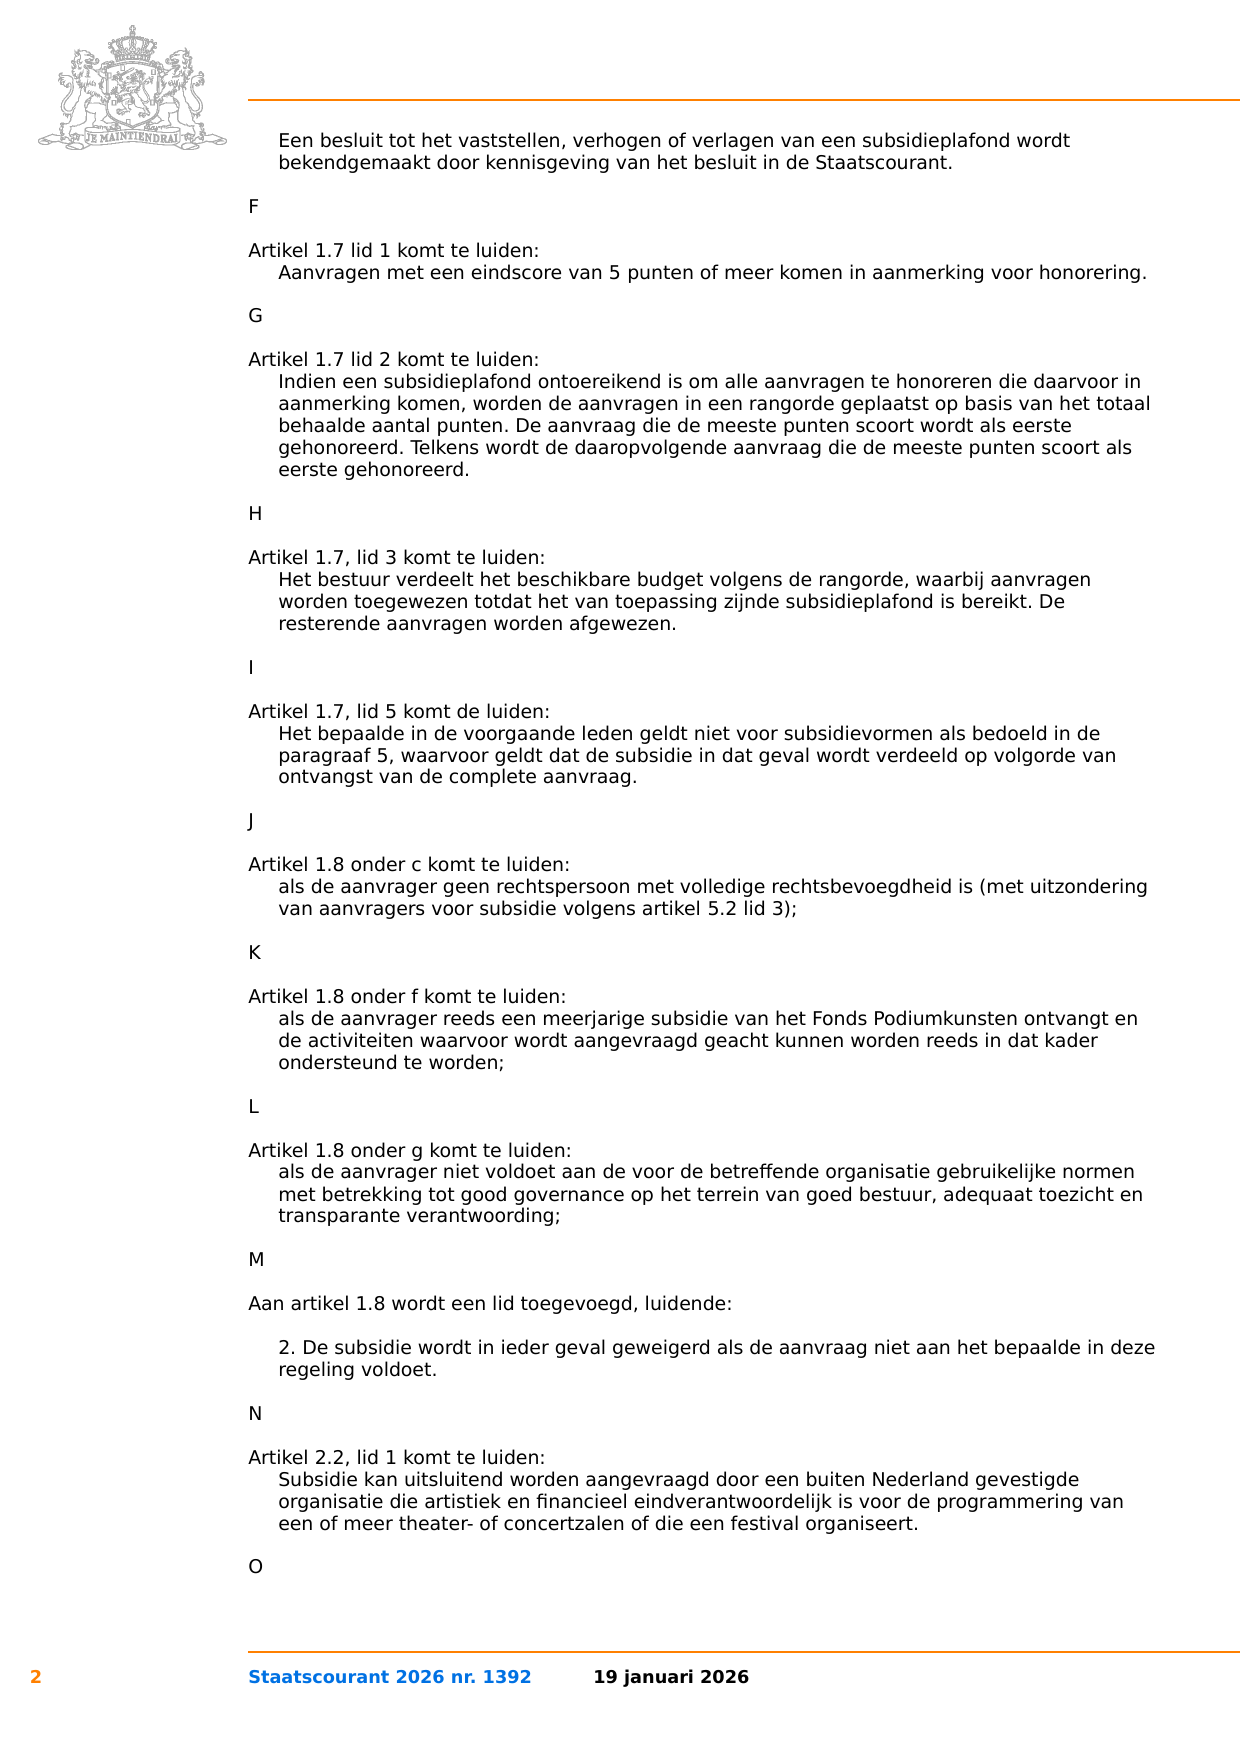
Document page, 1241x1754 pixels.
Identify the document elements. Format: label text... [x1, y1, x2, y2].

text Artikel 1.7 lid 1 komt te luiden: [248, 239, 1163, 262]
text O [248, 1556, 1163, 1578]
text J [248, 810, 1163, 832]
text Het bestuur verdeelt het beschikbare budget volgens de rangorde, waarbij aanvragen worden toegewezen totdat het van toepassing zijnde subsidieplafond is bereikt. De resterende aanvragen worden afgewezen. [278, 569, 1163, 635]
text Artikel 1.7, lid 5 komt de luiden: [248, 701, 1163, 722]
text N [248, 1403, 1163, 1425]
text Artikel 1.7 lid 2 komt te luiden: [248, 349, 1163, 371]
text als de aanvrager geen rechtspersoon met volledige rechtsbevoegdheid is (met uitzondering van aanvragers voor subsidie volgens artikel 5.2 lid 3); [278, 876, 1163, 920]
text G [248, 305, 1163, 327]
text Subsidie kan uitsluitend worden aangevraagd door een buiten Nederland gevestigde organisatie die artistiek en financieel eindverantwoordelijk is voor de programmering van een of meer theater- of concertzalen of die een festival organiseert. [278, 1469, 1163, 1534]
text Artikel 1.8 onder g komt te luiden: [248, 1139, 1163, 1161]
text als de aanvrager reeds een meerjarige subsidie van het Fonds Podiumkunsten ontvangt en de activiteiten waarvoor wordt aangevraagd geacht kunnen worden reeds in dat kader ondersteund te worden; [278, 1008, 1163, 1074]
text Artikel 1.7, lid 3 komt te luiden: [248, 547, 1163, 569]
text Een besluit tot het vaststellen, verhogen of verlagen van een subsidieplafond wordt bekendgemaakt door kennisgeving van het besluit in de Staatscourant. [278, 130, 1163, 174]
text I [248, 657, 1163, 679]
text H [248, 503, 1163, 525]
text Artikel 1.8 onder f komt te luiden: [248, 986, 1163, 1008]
text Het bepaalde in de voorgaande leden geldt niet voor subsidievormen als bedoeld in de paragraaf 5, waarvoor geldt dat de subsidie in dat geval wordt verdeeld op volgorde van ontvangst van de complete aanvraag. [278, 722, 1163, 788]
text Indien een subsidieplafond ontoereikend is om alle aanvragen te honoreren die daarvoor in aanmerking komen, worden de aanvragen in een rangorde geplaatst op basis van het totaal behaalde aantal punten. De aanvraag die de meeste punten scoort wordt als eerste gehonoreerd. Telkens wordt de daaropvolgende aanvraag die de meeste punten scoort als eerste gehonoreerd. [278, 371, 1163, 481]
text M [248, 1249, 1163, 1271]
text Aanvragen met een eindscore van 5 punten of meer komen in aanmerking voor honorering. [278, 262, 1163, 283]
text Artikel 2.2, lid 1 komt te luiden: [248, 1447, 1163, 1469]
text 2. De subsidie wordt in ieder geval geweigerd als de aanvraag niet aan het bepaalde in deze regeling voldoet. [278, 1337, 1163, 1381]
text als de aanvrager niet voldoet aan de voor de betreffende organisatie gebruikelijke normen met betrekking tot good governance op het terrein van goed bestuur, adequaat toezicht en transparante verantwoording; [278, 1161, 1163, 1227]
text L [248, 1096, 1163, 1118]
text F [248, 196, 1163, 218]
picture [38, 25, 227, 150]
text Artikel 1.8 onder c komt te luiden: [248, 854, 1163, 876]
text Aan artikel 1.8 wordt een lid toegevoegd, luidende: [248, 1293, 1163, 1315]
text K [248, 942, 1163, 964]
